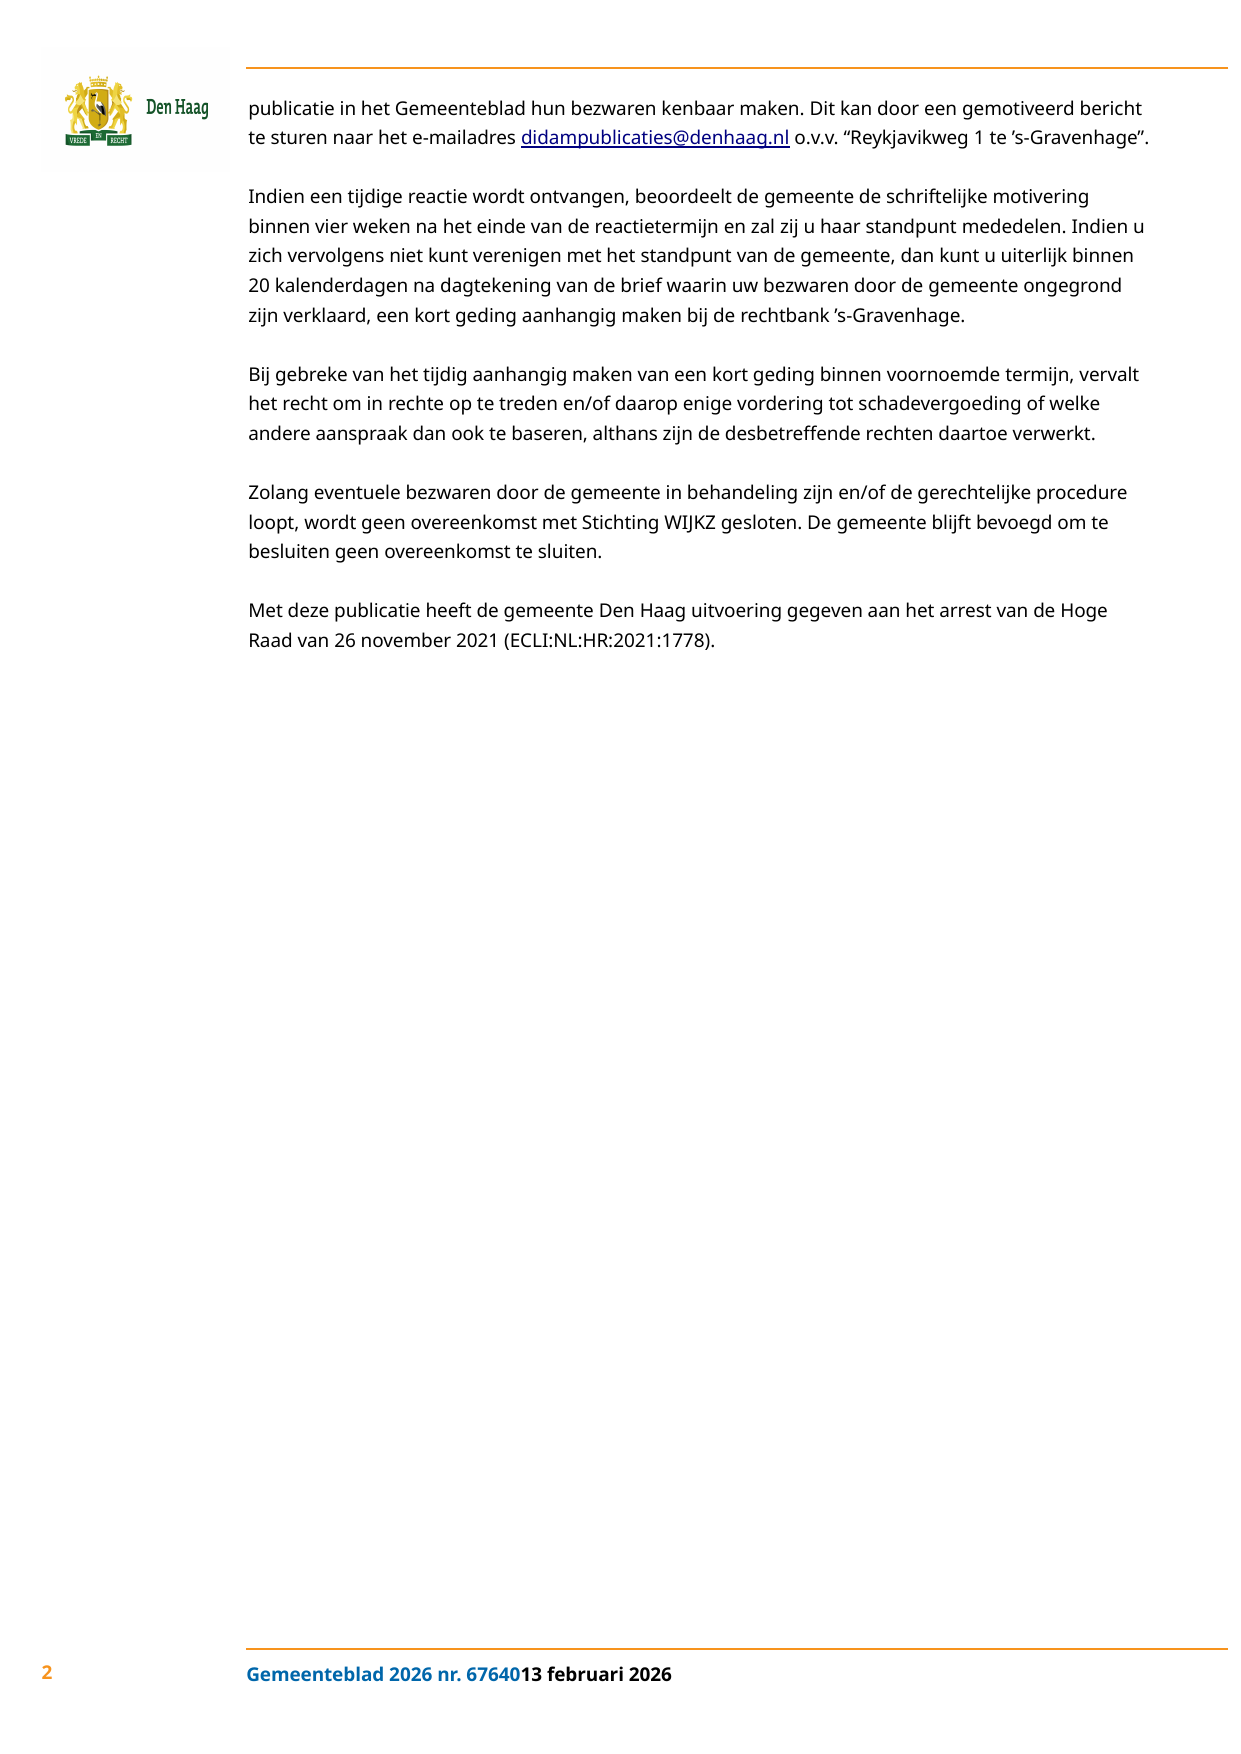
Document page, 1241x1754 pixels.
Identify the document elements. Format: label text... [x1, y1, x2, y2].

text publicatie in het Gemeenteblad hun bezwaren kenbaar maken. Dit kan door een gemotiveerd bericht te sturen naar het e-mailadres didampublicaties@denhaag.nl o.v.v. “Reykjavikweg 1 te ’s-Gravenhage”. [248, 95, 1152, 150]
text Zolang eventuele bezwaren door de gemeente in behandeling zijn en/of de gerechtelijke procedure loopt, wordt geen overeenkomst met Stichting WIJKZ gesloten. De gemeente blijft bevoegd om te besluiten geen overeenkomst te sluiten. [248, 479, 1152, 564]
text Indien een tijdige reactie wordt ontvangen, beoordeelt de gemeente de schriftelijke motivering binnen vier weken na het einde van de reactietermijn en zal zij u haar standpunt mededelen. Indien u zich vervolgens niet kunt verenigen met het standpunt van de gemeente, dan kunt u uiterlijk binnen 20 kalenderdagen na dagtekening van de brief waarin uw bezwaren door de gemeente ongegrond zijn verklaard, een kort geding aanhangig maken bij de rechtbank ’s-Gravenhage. [248, 183, 1152, 328]
text Met deze publicatie heeft de gemeente Den Haag uitvoering gegeven aan het arrest van de Hoge Raad van 26 november 2021 (ECLI:NL:HR:2021:1778). [248, 598, 1152, 653]
picture [41, 47, 231, 172]
text Bij gebreke van het tijdig aanhangig maken van een kort geding binnen voornoemde termijn, vervalt het recht om in rechte op te treden en/of daarop enige vordering tot schadevergoeding of welke andere aanspraak dan ook te baseren, althans zijn de desbetreffende rechten daartoe verwerkt. [248, 361, 1152, 446]
